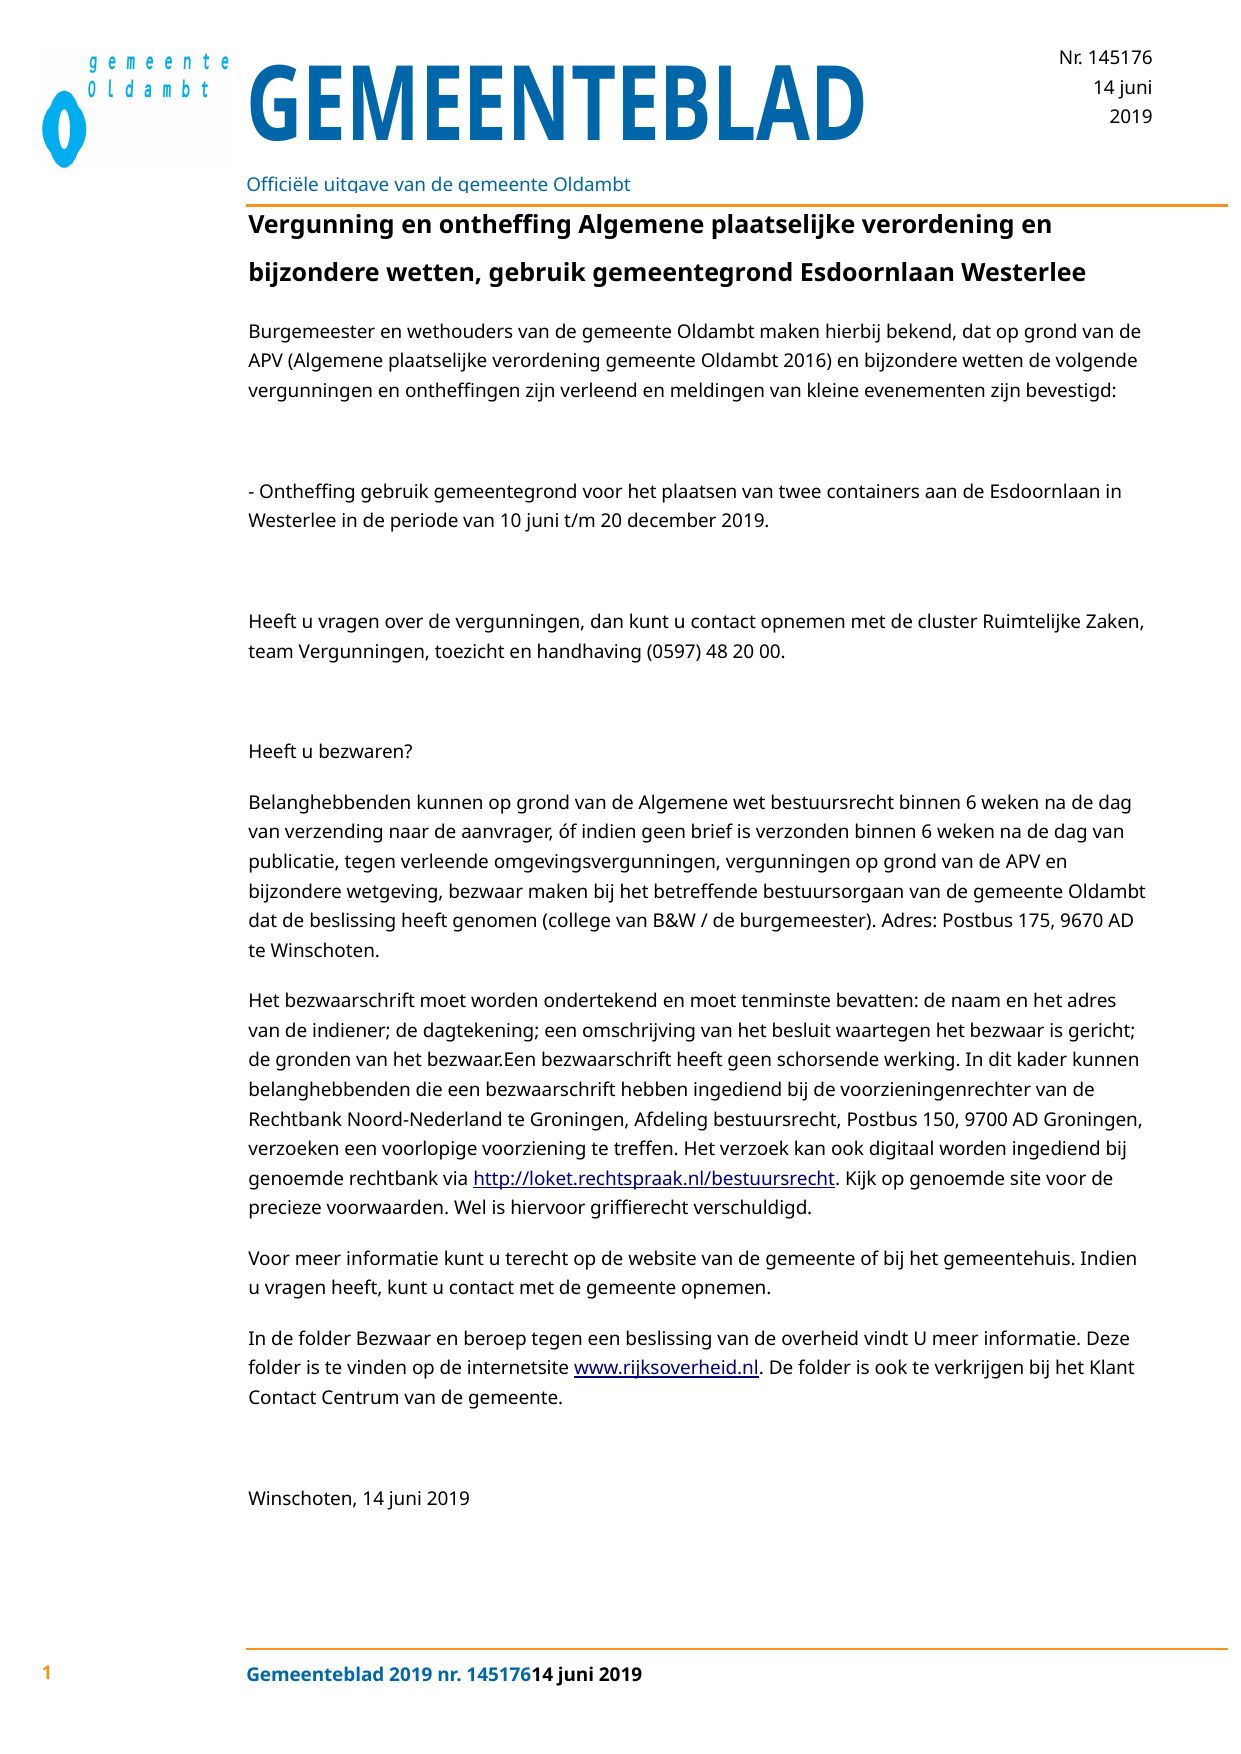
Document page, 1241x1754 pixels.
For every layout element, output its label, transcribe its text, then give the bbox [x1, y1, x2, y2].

text Belanghebbenden kunnen op grond van de Algemene wet bestuursrecht binnen 6 weken na de dag van verzending naar de aanvrager, óf indien geen brief is verzonden binnen 6 weken na de dag van publicatie, tegen verleende omgevingsvergunningen, vergunningen op grond van de APV en bijzondere wetgeving, bezwaar maken bij het betreffende bestuursorgaan van de gemeente Oldambt dat de beslissing heeft genomen (college van B&W / de burgemeester). Adres: Postbus 175, 9670 AD te Winschoten. [248, 789, 1152, 963]
text Heeft u bezwaren? [248, 739, 1152, 764]
text Vergunning en ontheffing Algemene plaatselijke verordening en bijzondere wetten, gebruik gemeentegrond Esdoornlaan Westerlee [248, 207, 1152, 288]
text In de folder Bezwaar en beroep tegen een beslissing van de overheid vindt U meer informatie. Deze folder is te vinden op de internetsite www.rijksoverheid.nl. De folder is ook te verkrijgen bij het Klant Contact Centrum van de gemeente. [248, 1325, 1152, 1410]
picture [41, 47, 231, 172]
text Het bezwaarschrift moet worden ondertekend en moet tenminste bevatten: de naam en het adres van de indiener; de dagtekening; een omschrijving van het besluit waartegen het bezwaar is gericht; de gronden van het bezwaar.Een bezwaarschrift heeft geen schorsende werking. In dit kader kunnen belanghebbenden die een bezwaarschrift hebben ingediend bij de voorzieningenrechter van de Rechtbank Noord-Nederland te Groningen, Afdeling bestuursrecht, Postbus 150, 9700 AD Groningen, verzoeken een voorlopige voorziening te treffen. Het verzoek kan ook digitaal worden ingediend bij genoemde rechtbank via http://loket.rechtspraak.nl/bestuursrecht. Kijk op genoemde site voor de precieze voorwaarden. Wel is hiervoor griffierecht verschuldigd. [248, 987, 1152, 1220]
text Winschoten, 14 juni 2019 [248, 1485, 1152, 1511]
text Heeft u vragen over de vergunningen, dan kunt u contact opnemen met de cluster Ruimtelijke Zaken, team Vergunningen, toezicht en handhaving (0597) 48 20 00. [248, 608, 1152, 664]
text Burgemeester en wethouders van de gemeente Oldambt maken hierbij bekend, dat op grond van de APV (Algemene plaatselijke verordening gemeente Oldambt 2016) en bijzondere wetten de volgende vergunningen en ontheffingen zijn verleend en meldingen van kleine evenementen zijn bevestigd: [248, 318, 1152, 403]
text - Ontheffing gebruik gemeentegrond voor het plaatsen van twee containers aan de Esdoornlaan in Westerlee in de periode van 10 juni t/m 20 december 2019. [248, 478, 1152, 533]
text Voor meer informatie kunt u terecht op de website van de gemeente of bij het gemeentehuis. Indien u vragen heeft, kunt u contact met de gemeente opnemen. [248, 1245, 1152, 1300]
